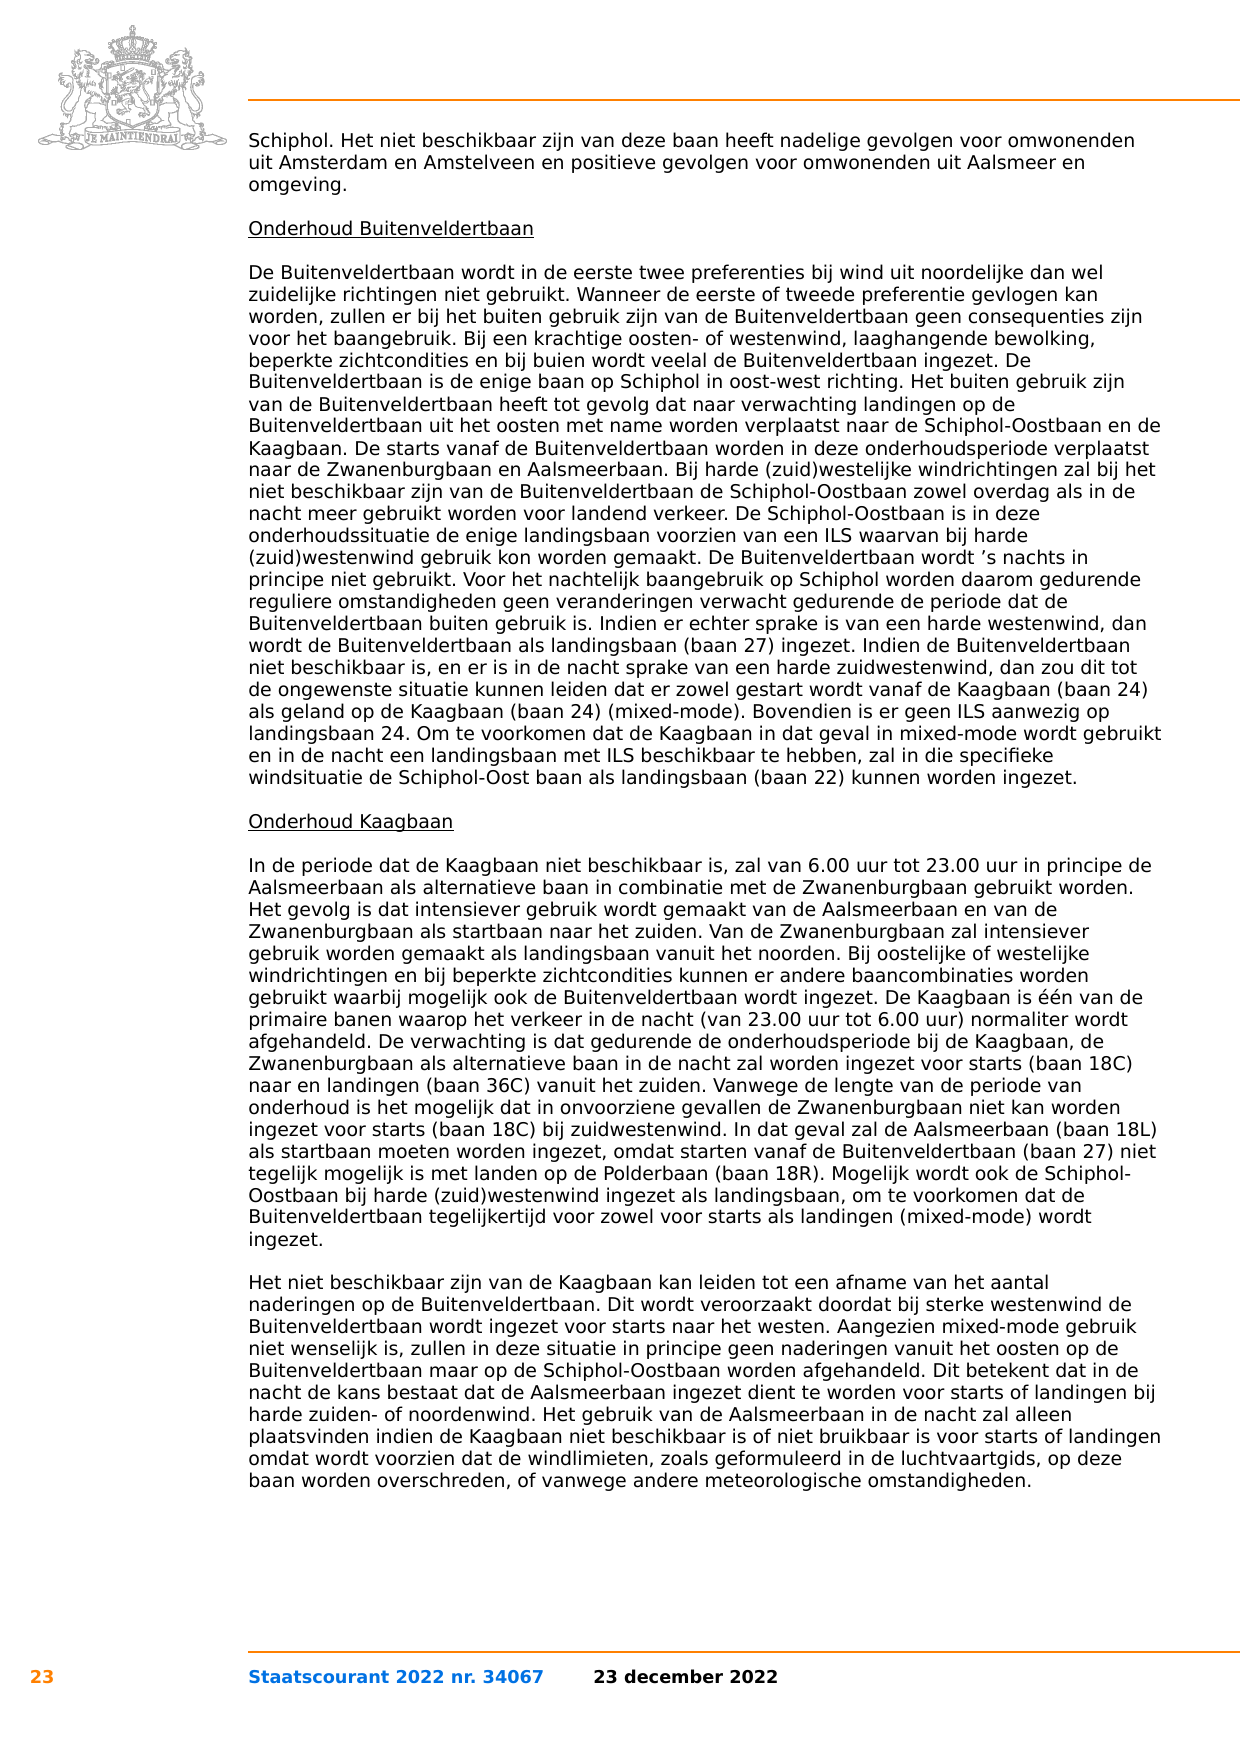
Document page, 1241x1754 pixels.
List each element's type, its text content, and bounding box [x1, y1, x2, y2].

text Het niet beschikbaar zijn van de Kaagbaan kan leiden tot een afname van het aantal naderingen op de Buitenveldertbaan. Dit wordt veroorzaakt doordat bij sterke westenwind de Buitenveldertbaan wordt ingezet voor starts naar het westen. Aangezien mixed-mode gebruik niet wenselijk is, zullen in deze situatie in principe geen naderingen vanuit het oosten op de Buitenveldertbaan maar op de Schiphol-Oostbaan worden afgehandeld. Dit betekent dat in de nacht de kans bestaat dat de Aalsmeerbaan ingezet dient te worden voor starts of landingen bij harde zuiden- of noordenwind. Het gebruik van de Aalsmeerbaan in de nacht zal alleen plaatsvinden indien de Kaagbaan niet beschikbaar is of niet bruikbaar is voor starts of landingen omdat wordt voorzien dat de windlimieten, zoals geformuleerd in de luchtvaartgids, op deze baan worden overschreden, of vanwege andere meteorologische omstandigheden. [248, 1272, 1163, 1492]
subtitle Onderhoud Buitenveldertbaan [248, 218, 1163, 240]
text Schiphol. Het niet beschikbaar zijn van deze baan heeft nadelige gevolgen voor omwonenden uit Amsterdam en Amstelveen en positieve gevolgen voor omwonenden uit Aalsmeer en omgeving. [248, 130, 1163, 196]
text De Buitenveldertbaan wordt in de eerste twee preferenties bij wind uit noordelijke dan wel zuidelijke richtingen niet gebruikt. Wanneer de eerste of tweede preferentie gevlogen kan worden, zullen er bij het buiten gebruik zijn van de Buitenveldertbaan geen consequenties zijn voor het baangebruik. Bij een krachtige oosten- of westenwind, laaghangende bewolking, beperkte zichtcondities en bij buien wordt veelal de Buitenveldertbaan ingezet. De Buitenveldertbaan is de enige baan op Schiphol in oost-west richting. Het buiten gebruik zijn van de Buitenveldertbaan heeft tot gevolg dat naar verwachting landingen op de Buitenveldertbaan uit het oosten met name worden verplaatst naar de Schiphol-Oostbaan en de Kaagbaan. De starts vanaf de Buitenveldertbaan worden in deze onderhoudsperiode verplaatst naar de Zwanenburgbaan en Aalsmeerbaan. Bij harde (zuid)westelijke windrichtingen zal bij het niet beschikbaar zijn van de Buitenveldertbaan de Schiphol-Oostbaan zowel overdag als in de nacht meer gebruikt worden voor landend verkeer. De Schiphol-Oostbaan is in deze onderhoudssituatie de enige landingsbaan voorzien van een ILS waarvan bij harde (zuid)westenwind gebruik kon worden gemaakt. De Buitenveldertbaan wordt ’s nachts in principe niet gebruikt. Voor het nachtelijk baangebruik op Schiphol worden daarom gedurende reguliere omstandigheden geen veranderingen verwacht gedurende de periode dat de Buitenveldertbaan buiten gebruik is. Indien er echter sprake is van een harde westenwind, dan wordt de Buitenveldertbaan als landingsbaan (baan 27) ingezet. Indien de Buitenveldertbaan niet beschikbaar is, en er is in de nacht sprake van een harde zuidwestenwind, dan zou dit tot de ongewenste situatie kunnen leiden dat er zowel gestart wordt vanaf de Kaagbaan (baan 24) als geland op de Kaagbaan (baan 24) (mixed-mode). Bovendien is er geen ILS aanwezig op landingsbaan 24. Om te voorkomen dat de Kaagbaan in dat geval in mixed-mode wordt gebruikt en in de nacht een landingsbaan met ILS beschikbaar te hebben, zal in die specifieke windsituatie de Schiphol-Oost baan als landingsbaan (baan 22) kunnen worden ingezet. [248, 262, 1163, 789]
text In de periode dat de Kaagbaan niet beschikbaar is, zal van 6.00 uur tot 23.00 uur in principe de Aalsmeerbaan als alternatieve baan in combinatie met de Zwanenburgbaan gebruikt worden. Het gevolg is dat intensiever gebruik wordt gemaakt van de Aalsmeerbaan en van de Zwanenburgbaan als startbaan naar het zuiden. Van de Zwanenburgbaan zal intensiever gebruik worden gemaakt als landingsbaan vanuit het noorden. Bij oostelijke of westelijke windrichtingen en bij beperkte zichtcondities kunnen er andere baancombinaties worden gebruikt waarbij mogelijk ook de Buitenveldertbaan wordt ingezet. De Kaagbaan is één van de primaire banen waarop het verkeer in de nacht (van 23.00 uur tot 6.00 uur) normaliter wordt afgehandeld. De verwachting is dat gedurende de onderhoudsperiode bij de Kaagbaan, de Zwanenburgbaan als alternatieve baan in de nacht zal worden ingezet voor starts (baan 18C) naar en landingen (baan 36C) vanuit het zuiden. Vanwege de lengte van de periode van onderhoud is het mogelijk dat in onvoorziene gevallen de Zwanenburgbaan niet kan worden ingezet voor starts (baan 18C) bij zuidwestenwind. In dat geval zal de Aalsmeerbaan (baan 18L) als startbaan moeten worden ingezet, omdat starten vanaf de Buitenveldertbaan (baan 27) niet tegelijk mogelijk is met landen op de Polderbaan (baan 18R). Mogelijk wordt ook de Schiphol-Oostbaan bij harde (zuid)westenwind ingezet als landingsbaan, om te voorkomen dat de Buitenveldertbaan tegelijkertijd voor zowel voor starts als landingen (mixed-mode) wordt ingezet. [248, 855, 1163, 1250]
subtitle Onderhoud Kaagbaan [248, 811, 1163, 833]
picture [38, 25, 227, 150]
